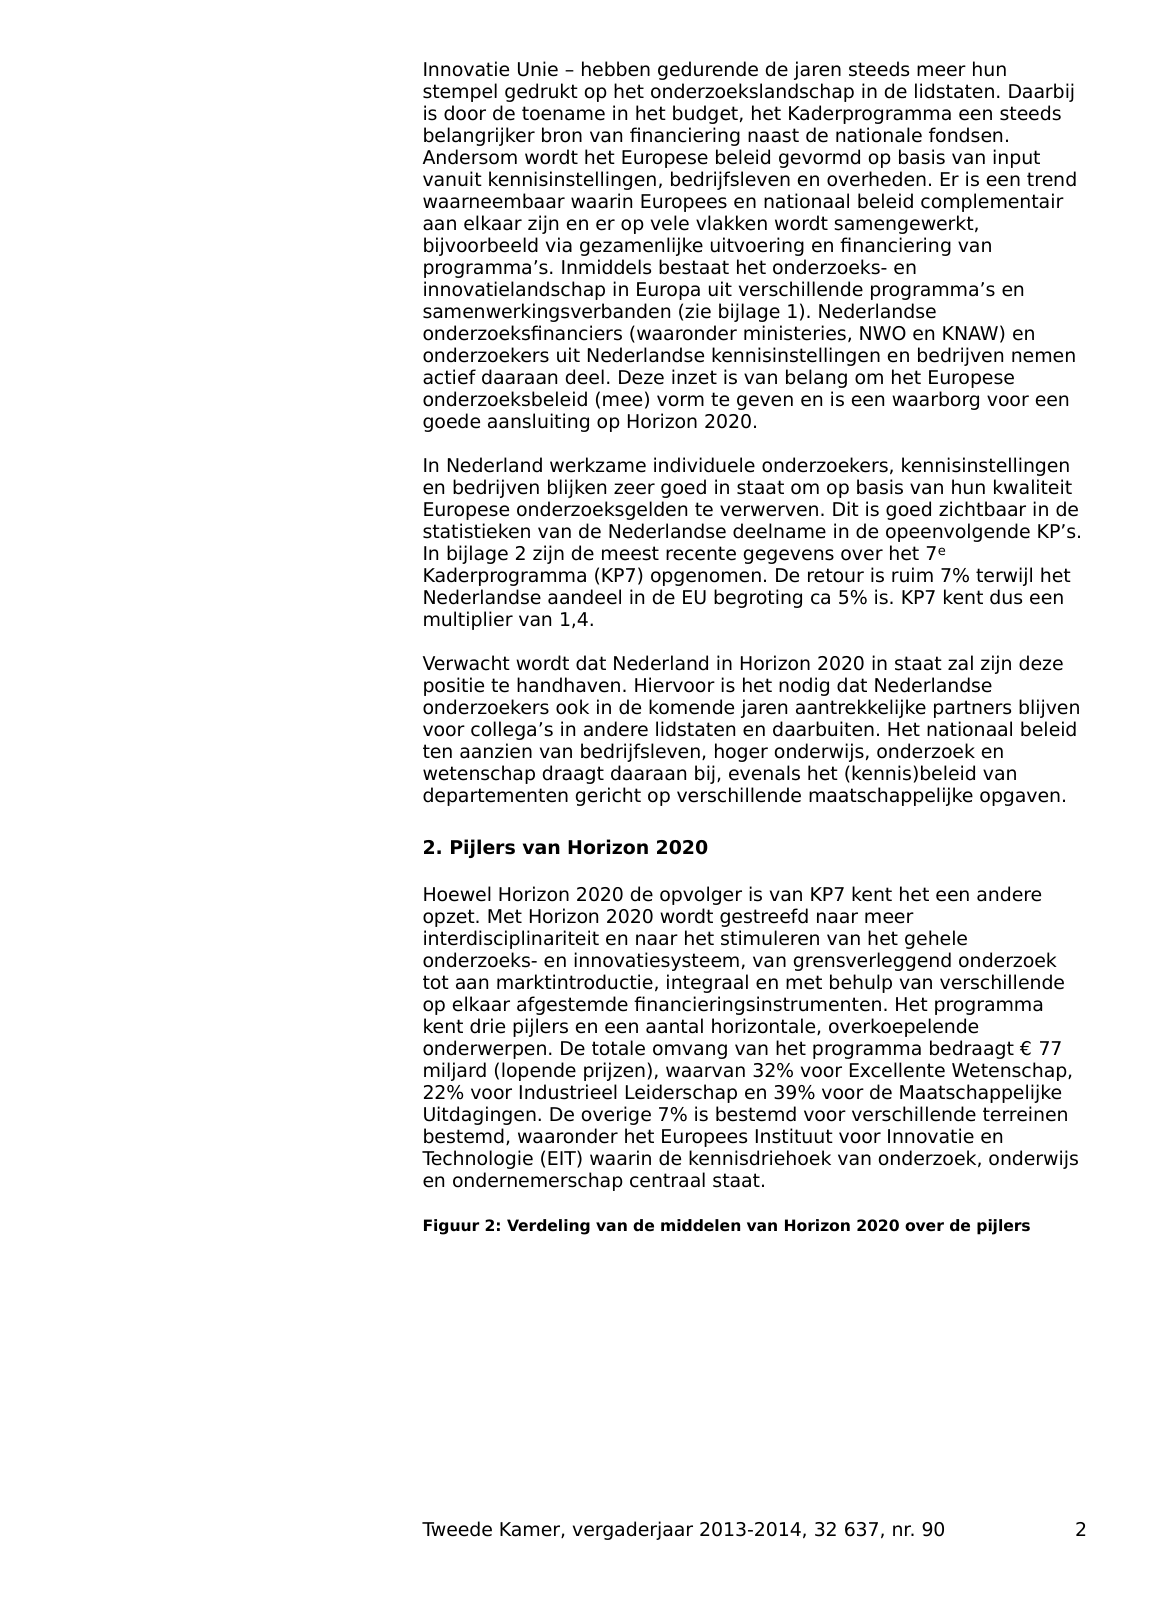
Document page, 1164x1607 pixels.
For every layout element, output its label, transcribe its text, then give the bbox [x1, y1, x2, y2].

text Innovatie Unie – hebben gedurende de jaren steeds meer hun stempel gedrukt op het onderzoekslandschap in de lidstaten. Daarbij is door de toename in het budget, het Kaderprogramma een steeds belangrijker bron van financiering naast de nationale fondsen. Andersom wordt het Europese beleid gevormd op basis van input vanuit kennisinstellingen, bedrijfsleven en overheden. Er is een trend waarneembaar waarin Europees en nationaal beleid complementair aan elkaar zijn en er op vele vlakken wordt samengewerkt, bijvoorbeeld via gezamenlijke uitvoering en financiering van programma’s. Inmiddels bestaat het onderzoeks- en innovatielandschap in Europa uit verschillende programma’s en samenwerkingsverbanden (zie bijlage 1). Nederlandse onderzoeksfinanciers (waaronder ministeries, NWO en KNAW) en onderzoekers uit Nederlandse kennisinstellingen en bedrijven nemen actief daaraan deel. Deze inzet is van belang om het Europese onderzoeksbeleid (mee) vorm te geven en is een waarborg voor een goede aansluiting op Horizon 2020. [422, 59, 1087, 433]
text Hoewel Horizon 2020 de opvolger is van KP7 kent het een andere opzet. Met Horizon 2020 wordt gestreefd naar meer interdisciplinariteit en naar het stimuleren van het gehele onderzoeks- en innovatiesysteem, van grensverleggend onderzoek tot aan marktintroductie, integraal en met behulp van verschillende op elkaar afgestemde financieringsinstrumenten. Het programma kent drie pijlers en een aantal horizontale, overkoepelende onderwerpen. De totale omvang van het programma bedraagt € 77 miljard (lopende prijzen), waarvan 32% voor Excellente Wetenschap, 22% voor Industrieel Leiderschap en 39% voor de Maatschappelijke Uitdagingen. De overige 7% is bestemd voor verschillende terreinen bestemd, waaronder het Europees Instituut voor Innovatie en Technologie (EIT) waarin de kennisdriehoek van onderzoek, onderwijs en ondernemerschap centraal staat. [422, 884, 1087, 1191]
text Verwacht wordt dat Nederland in Horizon 2020 in staat zal zijn deze positie te handhaven. Hiervoor is het nodig dat Nederlandse onderzoekers ook in de komende jaren aantrekkelijke partners blijven voor collega’s in andere lidstaten en daarbuiten. Het nationaal beleid ten aanzien van bedrijfsleven, hoger onderwijs, onderzoek en wetenschap draagt daaraan bij, evenals het (kennis)beleid van departementen gericht op verschillende maatschappelijke opgaven. [422, 653, 1087, 807]
subtitle 2. Pijlers van Horizon 2020 [422, 837, 1087, 859]
text Figuur 2: Verdeling van de middelen van Horizon 2020 over de pijlers [422, 1217, 1072, 1236]
text In Nederland werkzame individuele onderzoekers, kennisinstellingen en bedrijven blijken zeer goed in staat om op basis van hun kwaliteit Europese onderzoeksgelden te verwerven. Dit is goed zichtbaar in de statistieken van de Nederlandse deelname in de opeenvolgende KP’s. In bijlage 2 zijn de meest recente gegevens over het 7e Kaderprogramma (KP7) opgenomen. De retour is ruim 7% terwijl het Nederlandse aandeel in de EU begroting ca 5% is. KP7 kent dus een multiplier van 1,4. [422, 455, 1087, 631]
